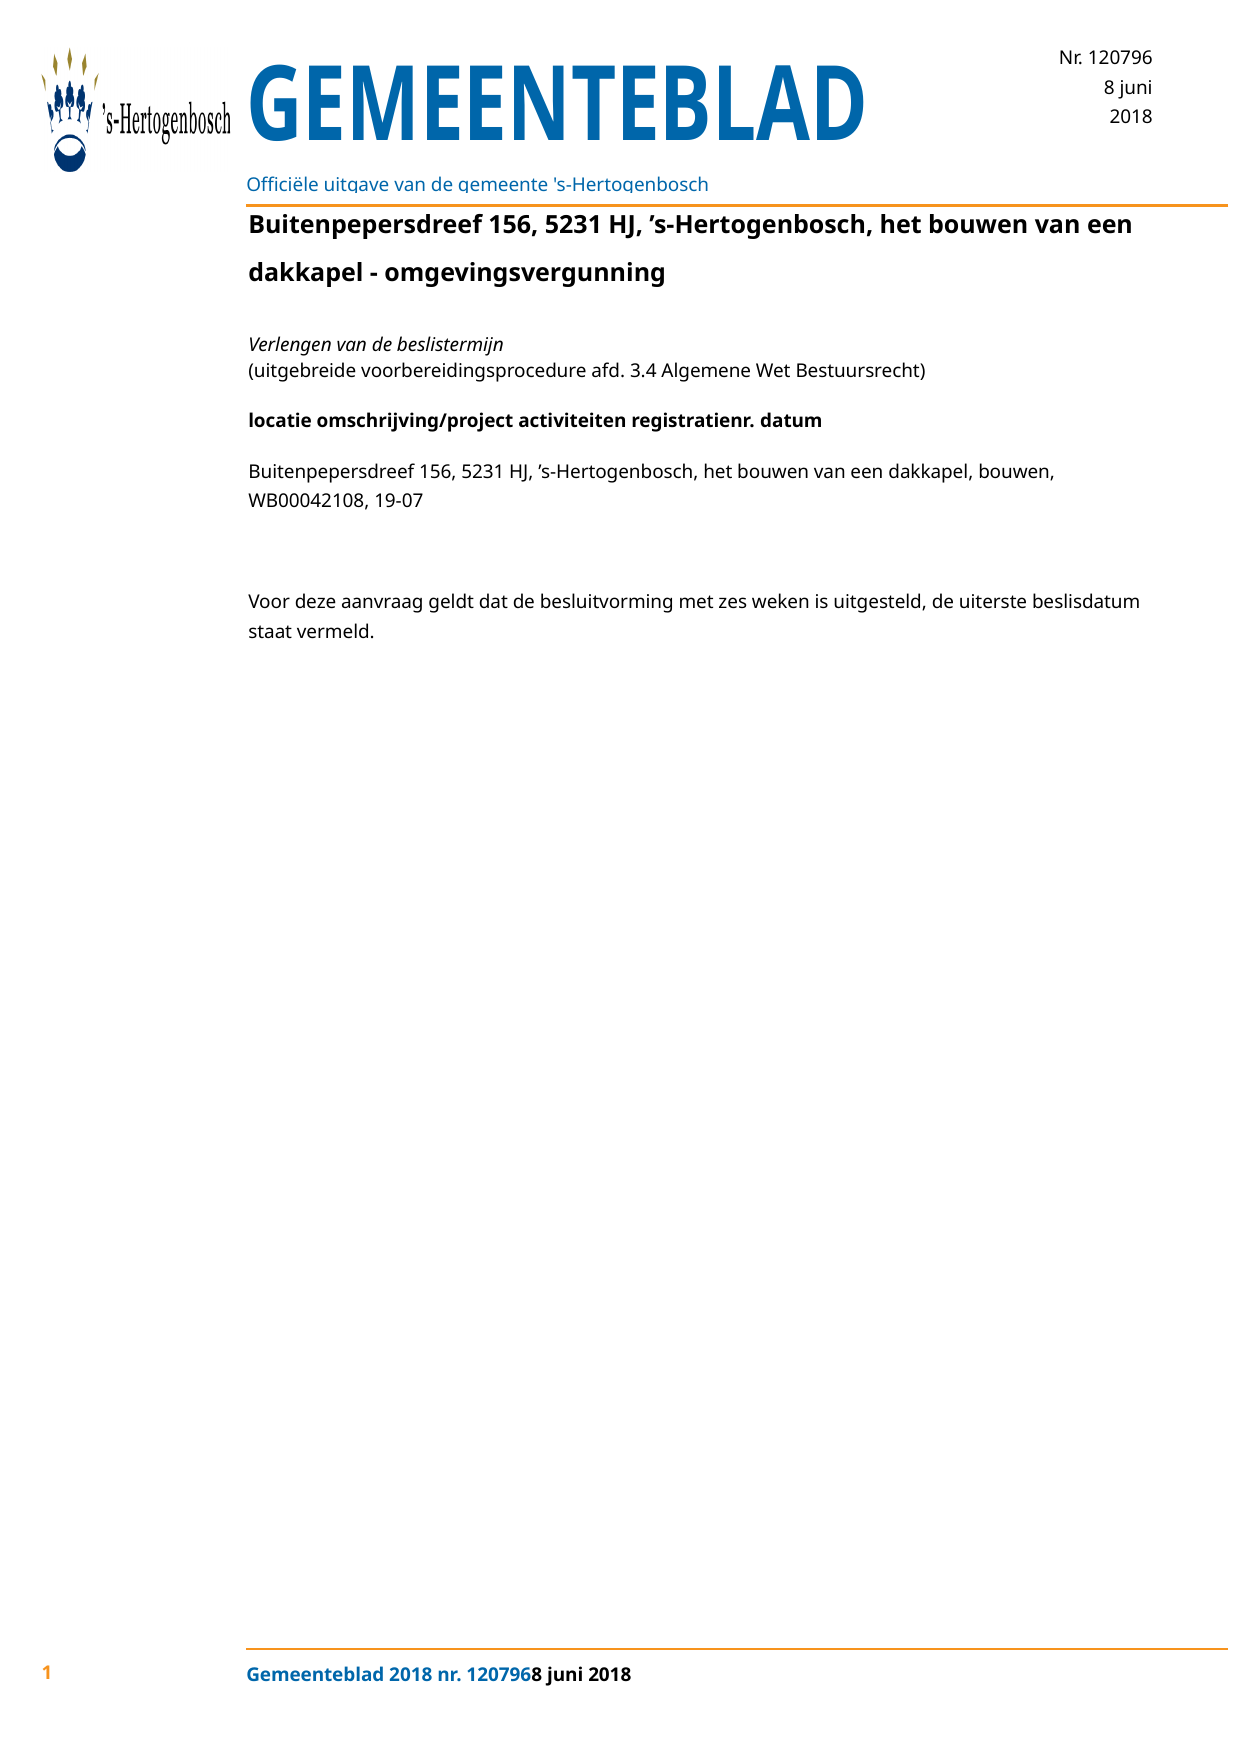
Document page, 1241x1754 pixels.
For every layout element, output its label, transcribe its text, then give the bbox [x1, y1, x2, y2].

picture [41, 47, 231, 172]
text Verlengen van de beslistermijn [248, 331, 1152, 357]
text locatie omschrijving/project activiteiten registratienr. datum [248, 408, 1152, 433]
text (uitgebreide voorbereidingsprocedure afd. 3.4 Algemene Wet Bestuursrecht) [248, 357, 1152, 383]
text Buitenpepersdreef 156, 5231 HJ, ’s-Hertogenbosch, het bouwen van een dakkapel, bouwen, WB00042108, 19-07 [248, 458, 1152, 513]
text Buitenpepersdreef 156, 5231 HJ, ’s-Hertogenbosch, het bouwen van een dakkapel - omgevingsvergunning [248, 207, 1152, 288]
text Voor deze aanvraag geldt dat de besluitvorming met zes weken is uitgesteld, de uiterste beslisdatum staat vermeld. [248, 588, 1152, 644]
